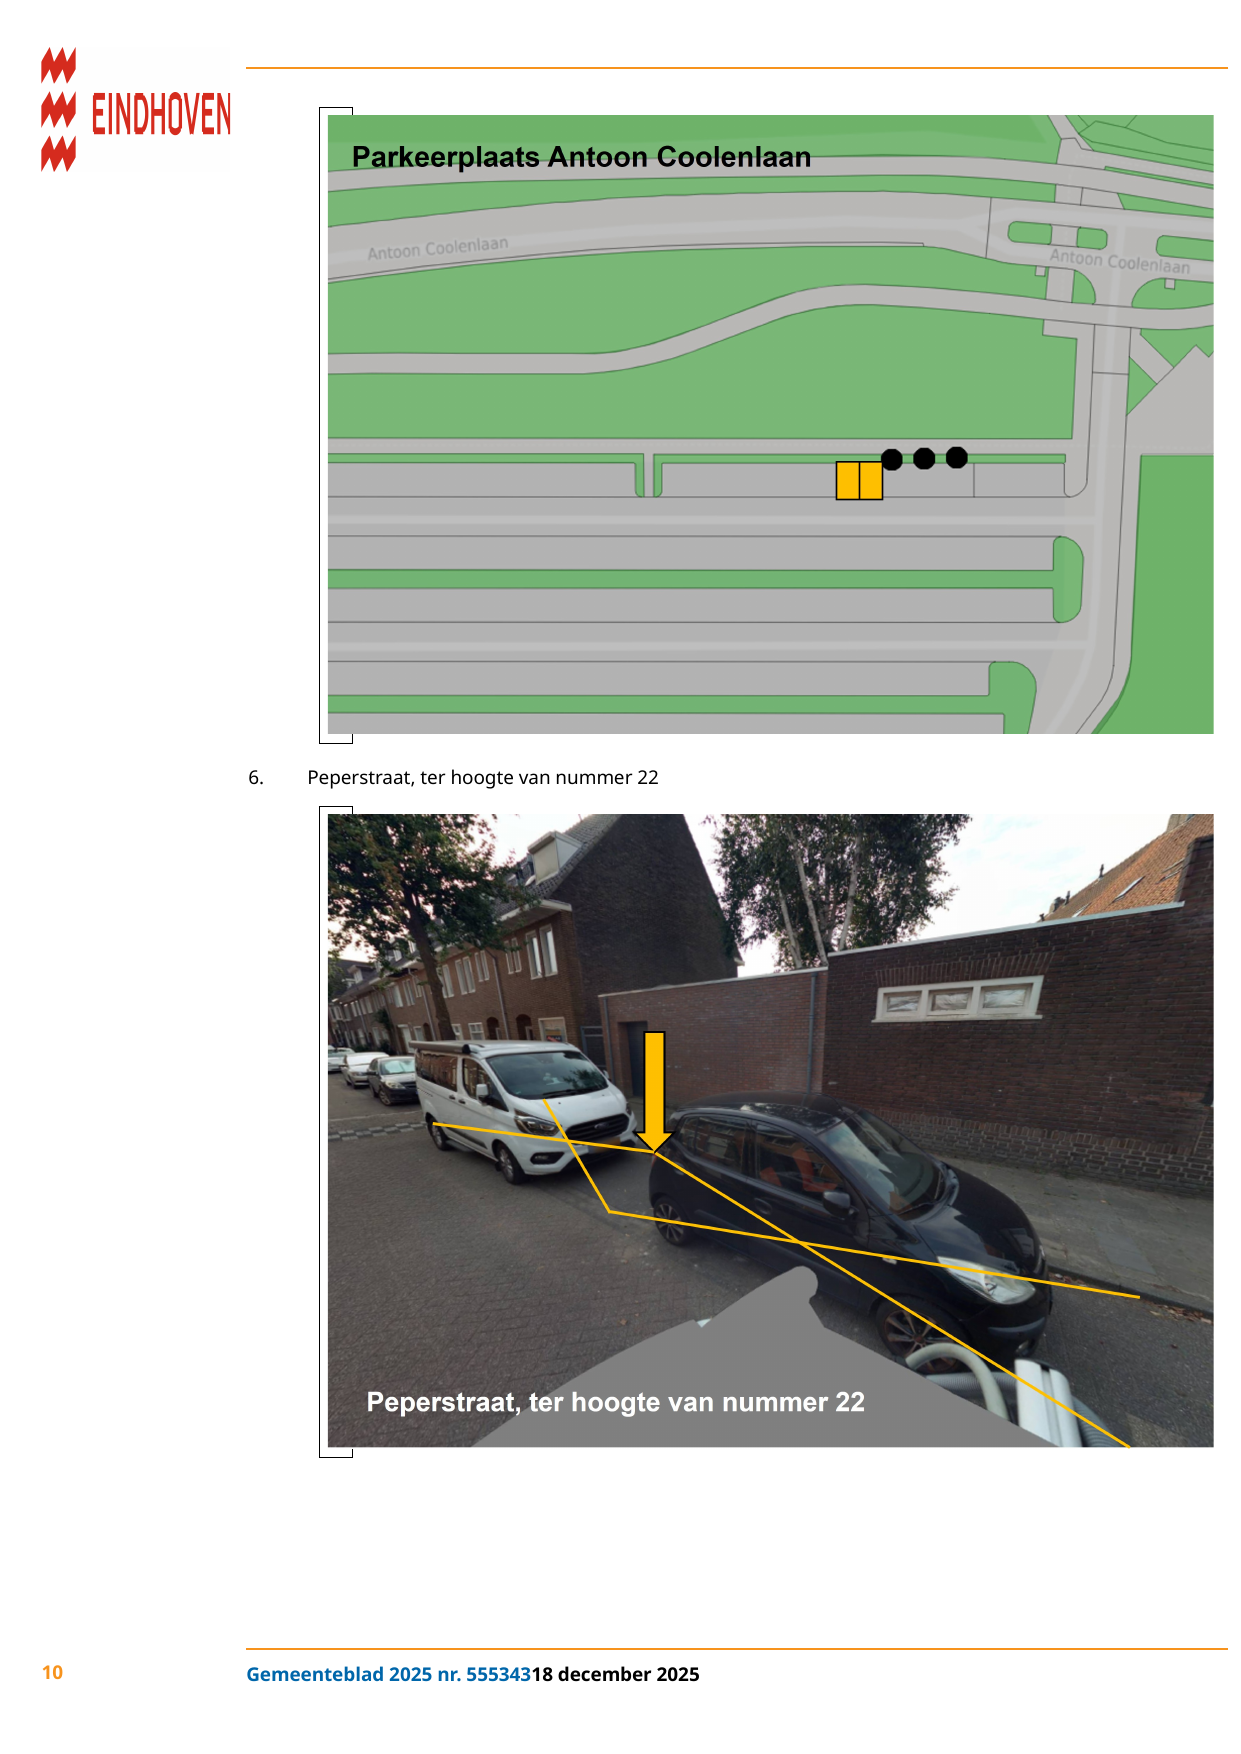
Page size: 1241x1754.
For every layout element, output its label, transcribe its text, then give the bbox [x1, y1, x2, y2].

picture [327, 115, 1214, 734]
picture [41, 47, 231, 172]
list Peperstraat, ter hoogte van nummer 22 [248, 764, 1152, 790]
picture [327, 814, 1214, 1449]
